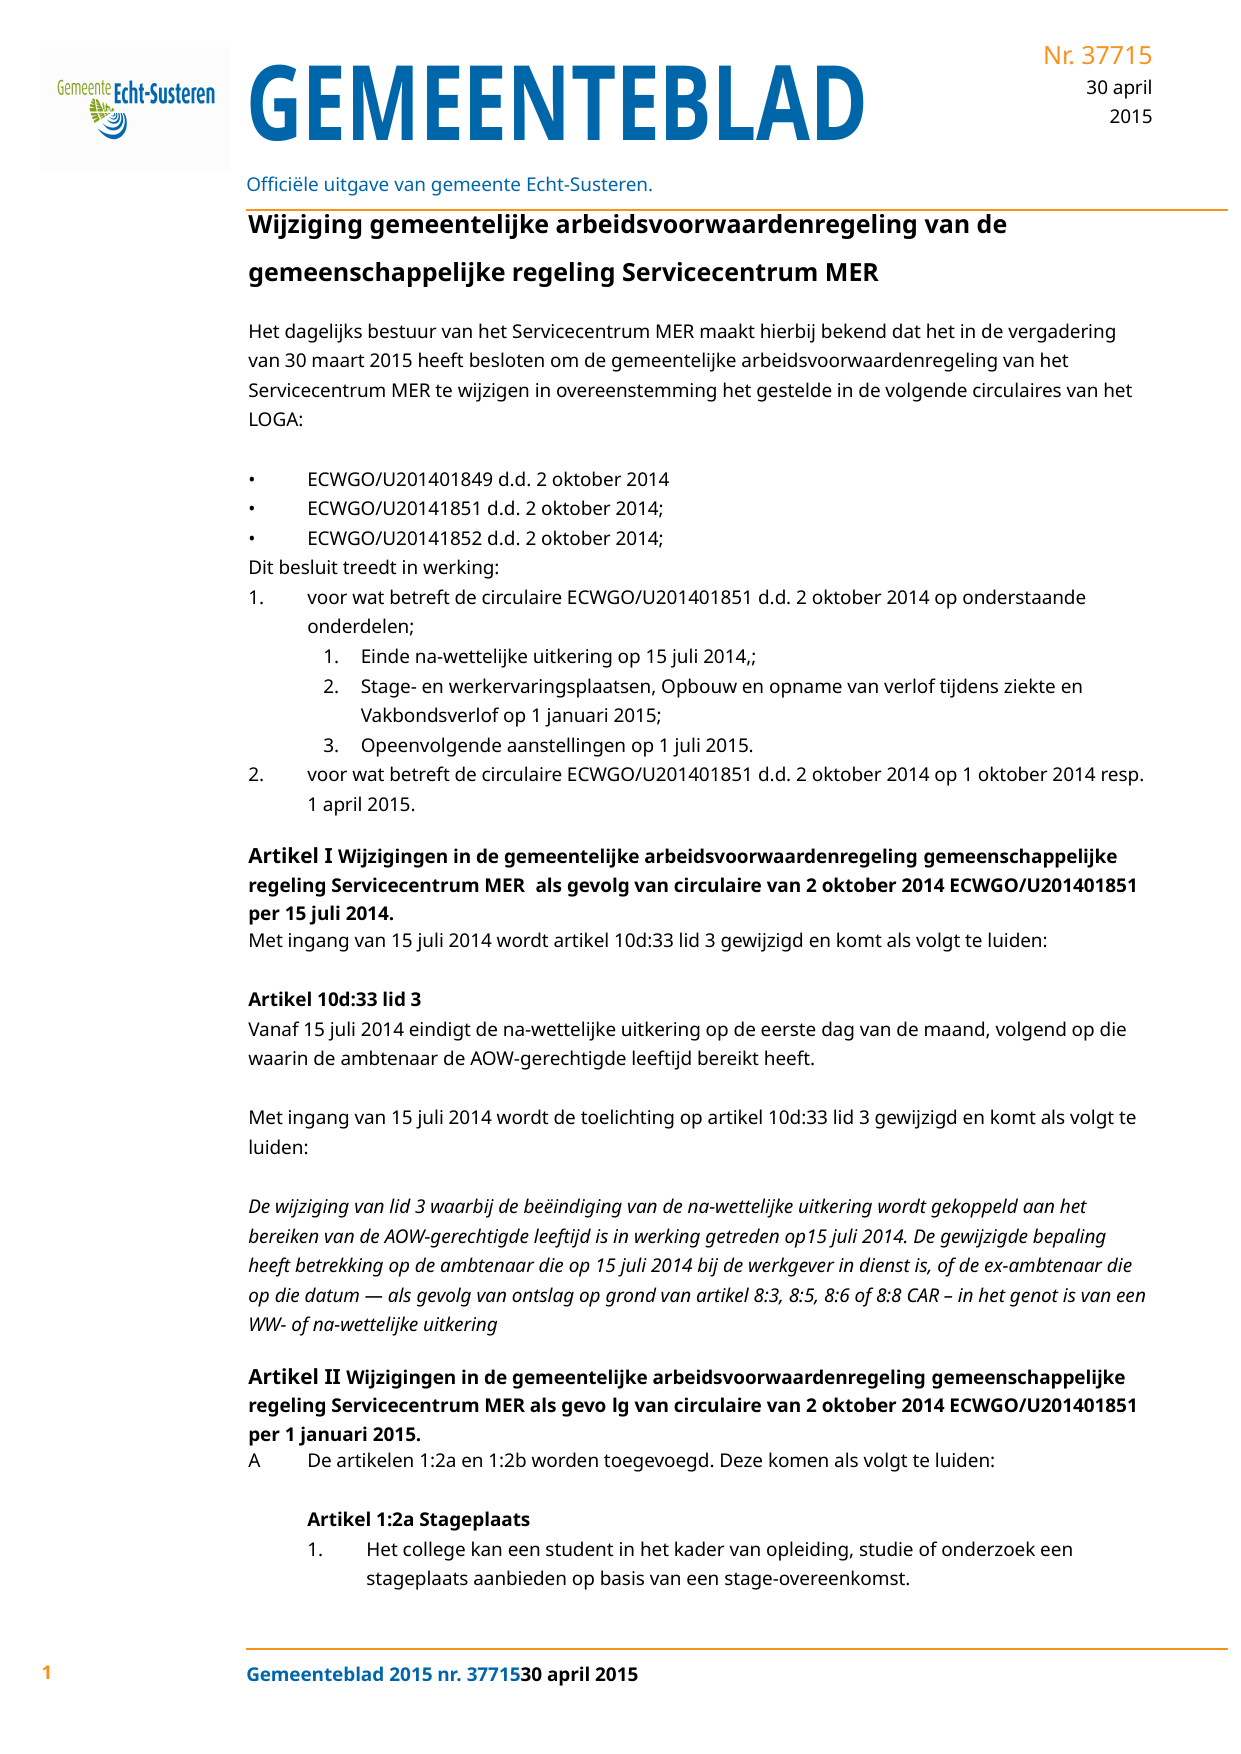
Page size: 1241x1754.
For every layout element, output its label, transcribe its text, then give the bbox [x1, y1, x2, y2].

text Wijziging gemeentelijke arbeidsvoorwaardenregeling van de gemeenschappelijke regeling Servicecentrum MER [248, 211, 1152, 288]
list voor wat betreft de circulaire ECWGO/U201401851 d.d. 2 oktober 2014 op onderstaande onderdelen; [248, 584, 1152, 639]
text Artikel II Wijzigingen in de gemeentelijke arbeidsvoorwaardenregeling gemeenschappelijke regeling Servicecentrum MER als gevo lg van circulaire van 2 oktober 2014 ECWGO/U201401851 per 1 januari 2015. [248, 1362, 1152, 1447]
text Artikel 10d:33 lid 3 [248, 986, 1152, 1012]
text De wijziging van lid 3 waarbij de beëindiging van de na-wettelijke uitkering wordt gekoppeld aan het bereiken van de AOW-gerechtigde leeftijd is in werking getreden op15 juli 2014. De gewijzigde bepaling heeft betrekking op de ambtenaar die op 15 juli 2014 bij de werkgever in dienst is, of de ex-ambtenaar die op die datum — als gevolg van ontslag op grond van artikel 8:3, 8:5, 8:6 of 8:8 CAR – in het genot is van een WW- of na-wettelijke uitkering [248, 1193, 1152, 1337]
list ECWGO/U20141852 d.d. 2 oktober 2014; [248, 525, 1152, 551]
text Het dagelijks bestuur van het Servicecentrum MER maakt hierbij bekend dat het in de vergadering van 30 maart 2015 heeft besloten om de gemeentelijke arbeidsvoorwaardenregeling van het Servicecentrum MER te wijzigen in overeenstemming het gestelde in de volgende circulaires van het LOGA: [248, 318, 1152, 432]
list Einde na-wettelijke uitkering op 15 juli 2014,; [323, 643, 1152, 669]
list De artikelen 1:2a en 1:2b worden toegevoegd. Deze komen als volgt te luiden: [248, 1447, 1152, 1473]
text Met ingang van 15 juli 2014 wordt de toelichting op artikel 10d:33 lid 3 gewijzigd en komt als volgt te luiden: [248, 1104, 1152, 1160]
text Dit besluit treedt in werking: [248, 554, 1152, 580]
list Artikel 1:2a Stageplaats [248, 1506, 1152, 1532]
text Artikel I Wijzigingen in de gemeentelijke arbeidsvoorwaardenregeling gemeenschappelijke regeling Servicecentrum MER als gevolg van circulaire van 2 oktober 2014 ECWGO/U201401851 per 15 juli 2014. [248, 842, 1152, 927]
text Met ingang van 15 juli 2014 wordt artikel 10d:33 lid 3 gewijzigd en komt als volgt te luiden: [248, 927, 1152, 953]
list Stage- en werkervaringsplaatsen, Opbouw en opname van verlof tijdens ziekte en Vakbondsverlof op 1 januari 2015; [323, 673, 1152, 728]
list ECWGO/U201401849 d.d. 2 oktober 2014 [248, 466, 1152, 492]
text Vanaf 15 juli 2014 eindigt de na-wettelijke uitkering op de eerste dag van de maand, volgend op die waarin de ambtenaar de AOW-gerechtigde leeftijd bereikt heeft. [248, 1016, 1152, 1071]
list voor wat betreft de circulaire ECWGO/U201401851 d.d. 2 oktober 2014 op 1 oktober 2014 resp. 1 april 2015. [248, 762, 1152, 817]
list Het college kan een student in het kader van opleiding, studie of onderzoek een stageplaats aanbieden op basis van een stage-overeenkomst. [307, 1536, 1152, 1591]
list ECWGO/U20141851 d.d. 2 oktober 2014; [248, 495, 1152, 521]
picture [41, 47, 231, 172]
list Opeenvolgende aanstellingen op 1 juli 2015. [323, 732, 1152, 758]
